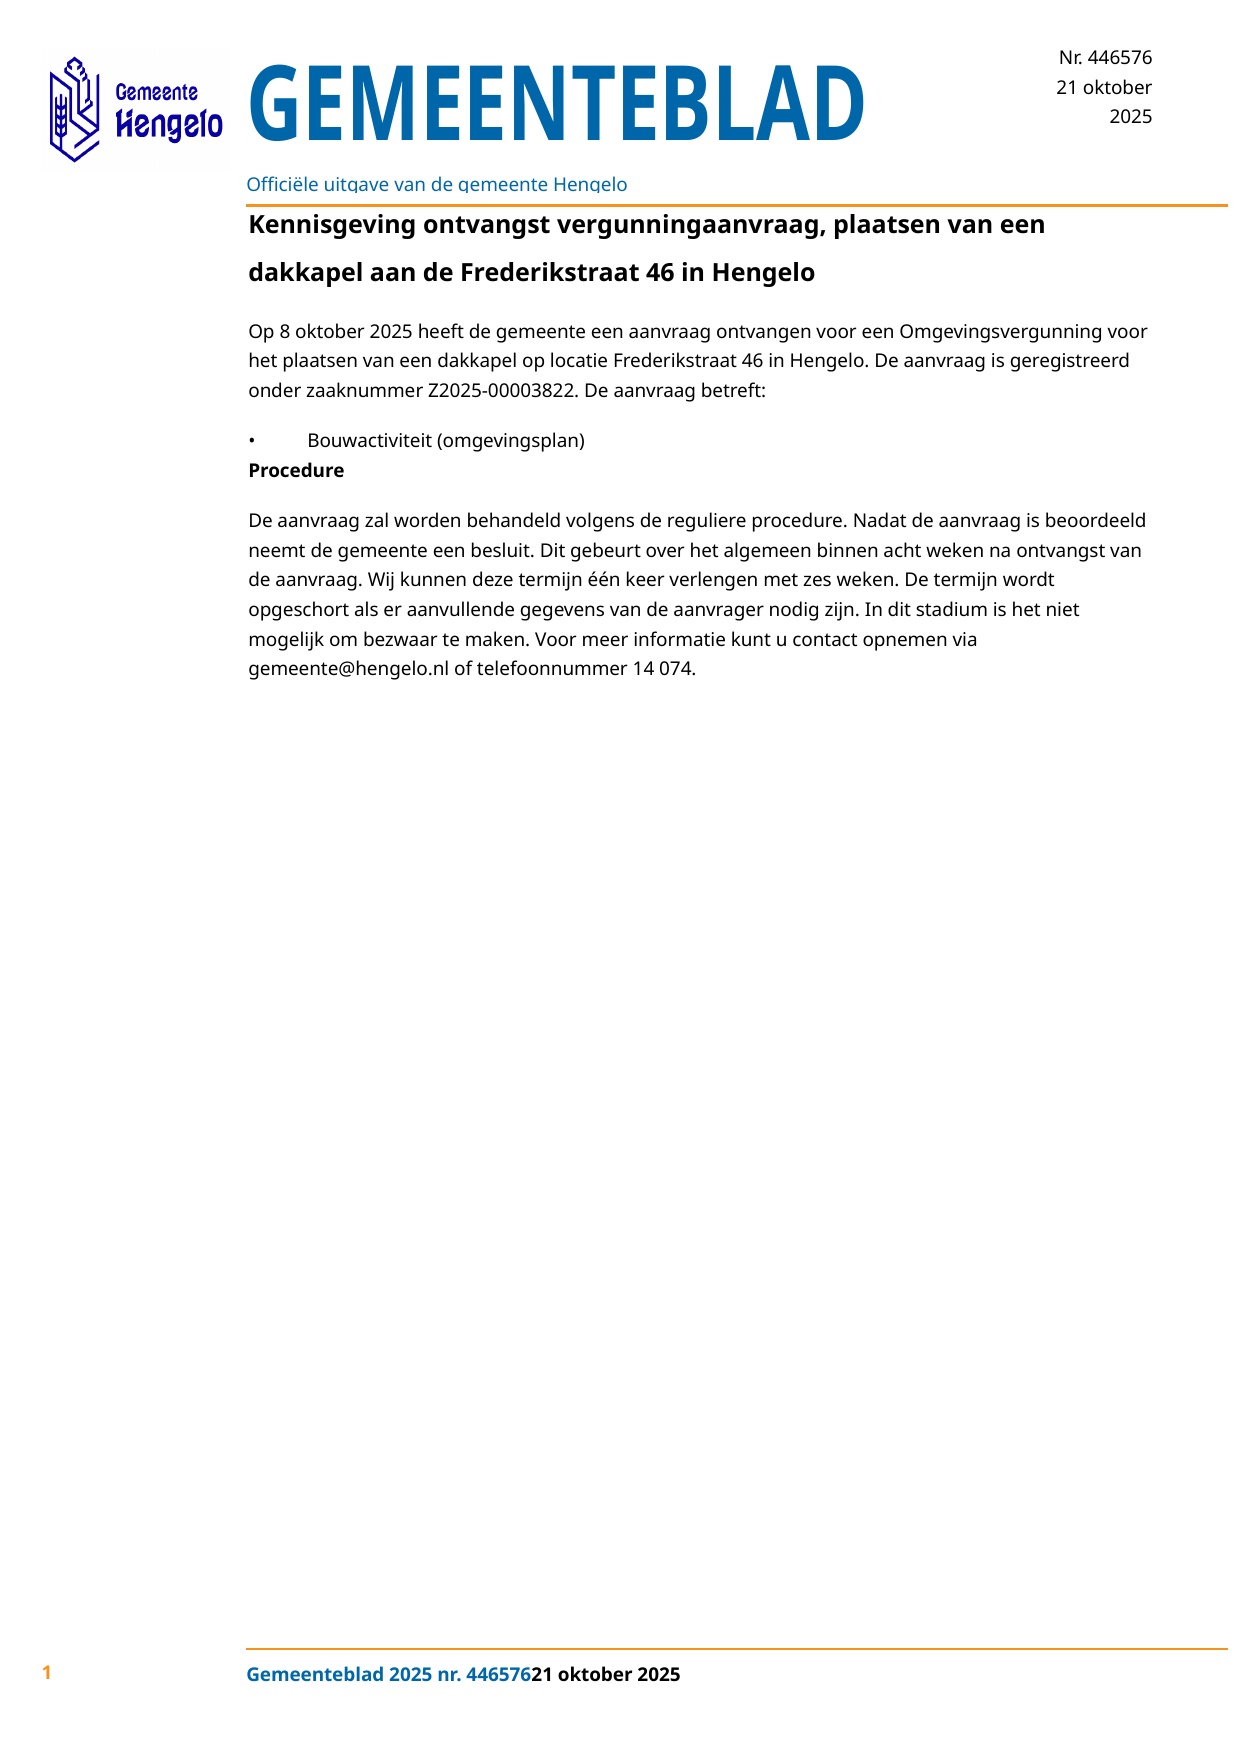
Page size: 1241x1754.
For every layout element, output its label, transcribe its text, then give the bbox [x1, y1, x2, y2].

text Op 8 oktober 2025 heeft de gemeente een aanvraag ontvangen voor een Omgevingsvergunning voor het plaatsen van een dakkapel op locatie Frederikstraat 46 in Hengelo. De aanvraag is geregistreerd onder zaaknummer Z2025-00003822. De aanvraag betreft: [248, 318, 1152, 403]
list Bouwactiviteit (omgevingsplan) [248, 427, 1152, 453]
picture [41, 47, 231, 172]
text Kennisgeving ontvangst vergunningaanvraag, plaatsen van een dakkapel aan de Frederikstraat 46 in Hengelo [248, 207, 1152, 288]
text Procedure [248, 457, 1152, 483]
text De aanvraag zal worden behandeld volgens de reguliere procedure. Nadat de aanvraag is beoordeeld neemt de gemeente een besluit. Dit gebeurt over het algemeen binnen acht weken na ontvangst van de aanvraag. Wij kunnen deze termijn één keer verlengen met zes weken. De termijn wordt opgeschort als er aanvullende gegevens van de aanvrager nodig zijn. In dit stadium is het niet mogelijk om bezwaar te maken. Voor meer informatie kunt u contact opnemen via gemeente@hengelo.nl of telefoonnummer 14 074. [248, 507, 1152, 681]
